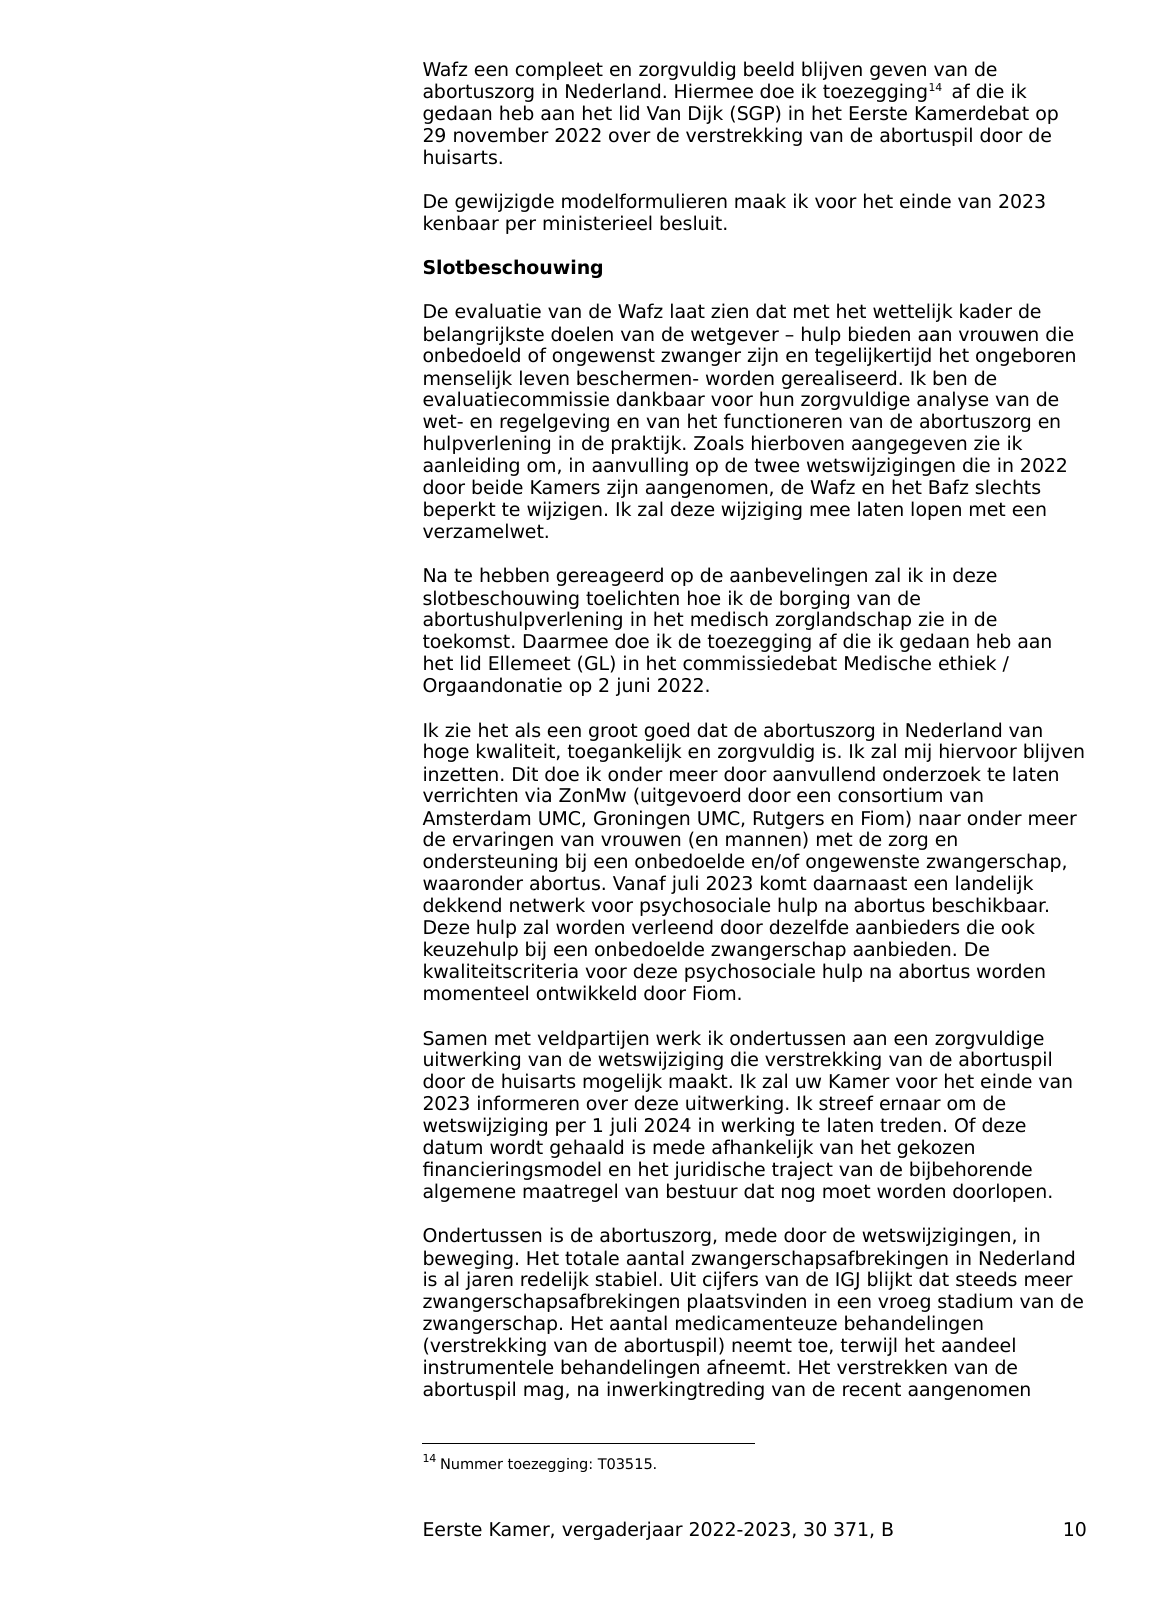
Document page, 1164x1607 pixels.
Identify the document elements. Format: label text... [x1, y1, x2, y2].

text Ik zie het als een groot goed dat de abortuszorg in Nederland van hoge kwaliteit, toegankelijk en zorgvuldig is. Ik zal mij hiervoor blijven inzetten. Dit doe ik onder meer door aanvullend onderzoek te laten verrichten via ZonMw (uitgevoerd door een consortium van Amsterdam UMC, Groningen UMC, Rutgers en Fiom) naar onder meer de ervaringen van vrouwen (en mannen) met de zorg en ondersteuning bij een onbedoelde en/of ongewenste zwangerschap, waaronder abortus. Vanaf juli 2023 komt daarnaast een landelijk dekkend netwerk voor psychosociale hulp na abortus beschikbaar. Deze hulp zal worden verleend door dezelfde aanbieders die ook keuzehulp bij een onbedoelde zwangerschap aanbieden. De kwaliteitscriteria voor deze psychosociale hulp na abortus worden momenteel ontwikkeld door Fiom. [422, 719, 1087, 1005]
text Nummer toezegging: T03515. [422, 1452, 1087, 1474]
text De evaluatie van de Wafz laat zien dat met het wettelijk kader de belangrijkste doelen van de wetgever – hulp bieden aan vrouwen die onbedoeld of ongewenst zwanger zijn en tegelijkertijd het ongeboren menselijk leven beschermen- worden gerealiseerd. Ik ben de evaluatiecommissie dankbaar voor hun zorgvuldige analyse van de wet- en regelgeving en van het functioneren van de abortuszorg en hulpverlening in de praktijk. Zoals hierboven aangegeven zie ik aanleiding om, in aanvulling op de twee wetswijzigingen die in 2022 door beide Kamers zijn aangenomen, de Wafz en het Bafz slechts beperkt te wijzigen. Ik zal deze wijziging mee laten lopen met een verzamelwet. [422, 301, 1087, 543]
text Ondertussen is de abortuszorg, mede door de wetswijzigingen, in beweging. Het totale aantal zwangerschapsafbrekingen in Nederland is al jaren redelijk stabiel. Uit cijfers van de IGJ blijkt dat steeds meer zwangerschapsafbrekingen plaatsvinden in een vroeg stadium van de zwangerschap. Het aantal medicamenteuze behandelingen (verstrekking van de abortuspil) neemt toe, terwijl het aandeel instrumentele behandelingen afneemt. Het verstrekken van de abortuspil mag, na inwerkingtreding van de recent aangenomen [422, 1225, 1087, 1401]
text De gewijzigde modelformulieren maak ik voor het einde van 2023 kenbaar per ministerieel besluit. [422, 191, 1087, 235]
text Samen met veldpartijen werk ik ondertussen aan een zorgvuldige uitwerking van de wetswijziging die verstrekking van de abortuspil door de huisarts mogelijk maakt. Ik zal uw Kamer voor het einde van 2023 informeren over deze uitwerking. Ik streef ernaar om de wetswijziging per 1 juli 2024 in werking te laten treden. Of deze datum wordt gehaald is mede afhankelijk van het gekozen financieringsmodel en het juridische traject van de bijbehorende algemene maatregel van bestuur dat nog moet worden doorlopen. [422, 1027, 1087, 1203]
subtitle Slotbeschouwing [422, 257, 1087, 279]
text Na te hebben gereageerd op de aanbevelingen zal ik in deze slotbeschouwing toelichten hoe ik de borging van de abortushulpverlening in het medisch zorglandschap zie in de toekomst. Daarmee doe ik de toezegging af die ik gedaan heb aan het lid Ellemeet (GL) in het commissiedebat Medische ethiek / Orgaandonatie op 2 juni 2022. [422, 565, 1087, 697]
text Wafz een compleet en zorgvuldig beeld blijven geven van de abortuszorg in Nederland. Hiermee doe ik toezegging af die ik gedaan heb aan het lid Van Dijk (SGP) in het Eerste Kamerdebat op 29 november 2022 over de verstrekking van de abortuspil door de huisarts. [422, 59, 1087, 169]
